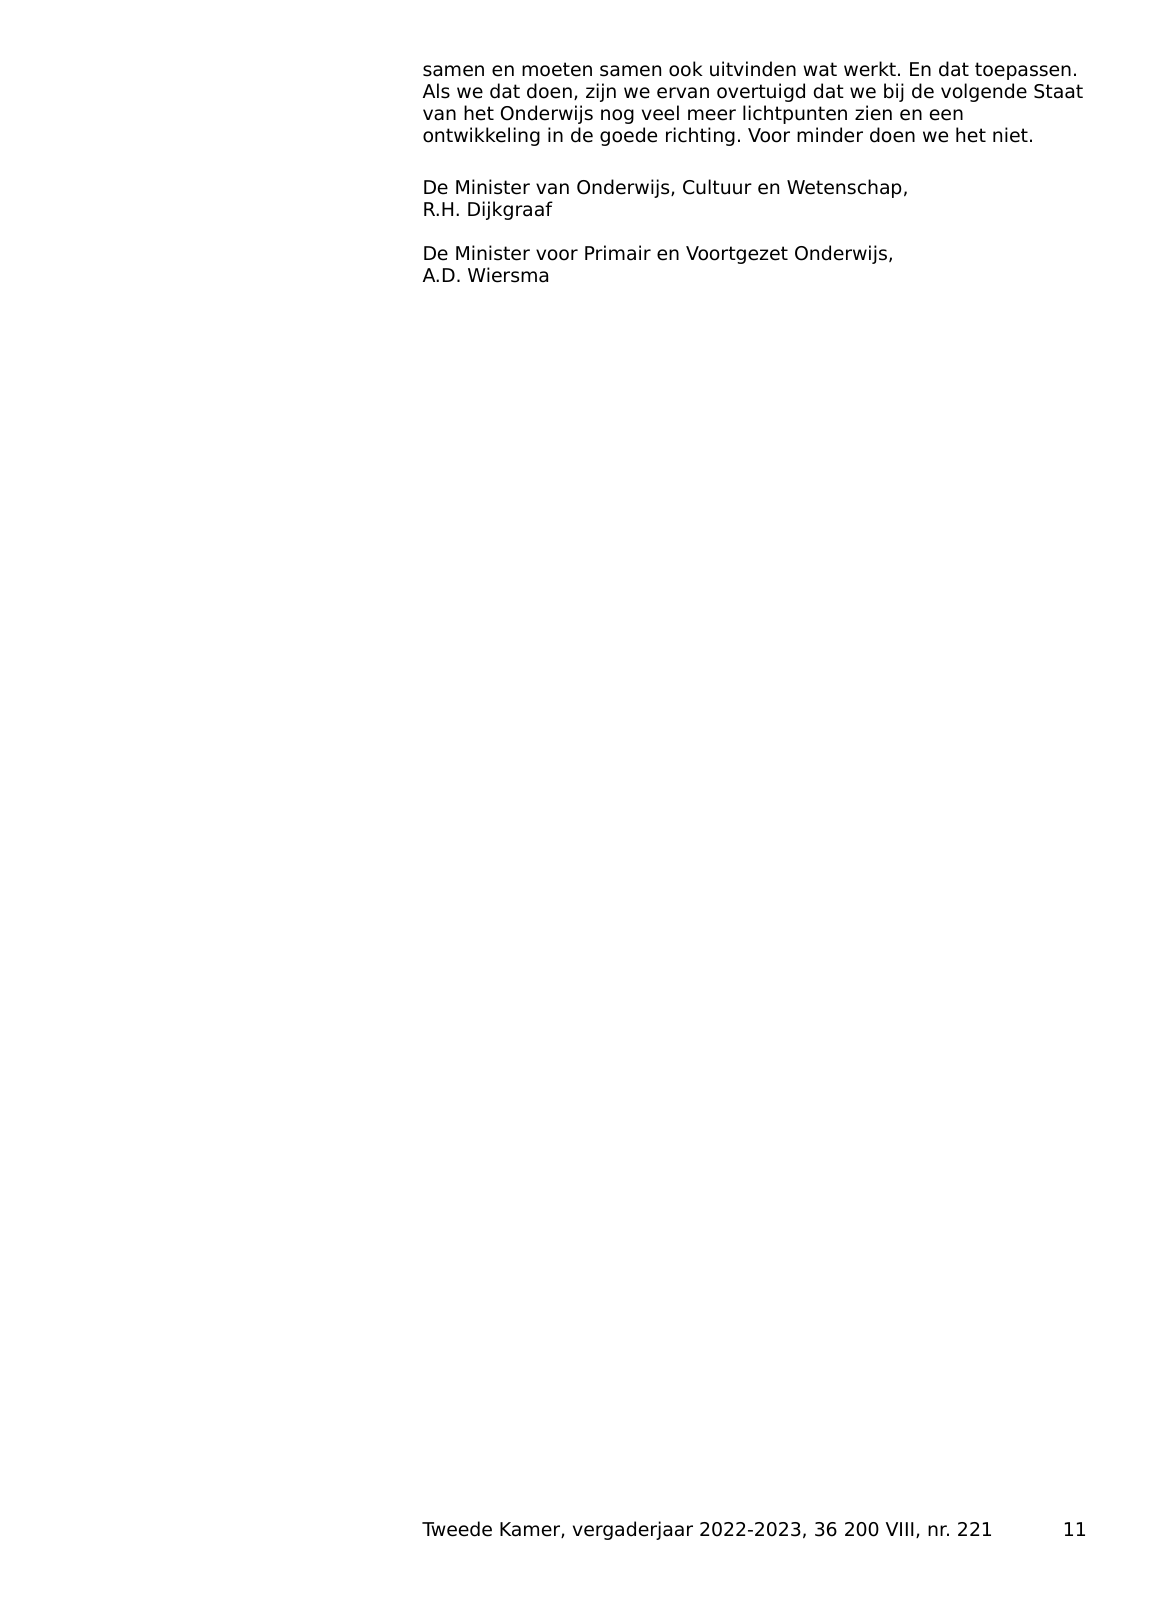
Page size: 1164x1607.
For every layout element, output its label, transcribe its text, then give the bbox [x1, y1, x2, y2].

text De Minister van Onderwijs, Cultuur en Wetenschap, R.H. Dijkgraaf [422, 177, 1087, 221]
text De Minister voor Primair en Voortgezet Onderwijs, A.D. Wiersma [422, 243, 1087, 287]
text samen en moeten samen ook uitvinden wat werkt. En dat toepassen. Als we dat doen, zijn we ervan overtuigd dat we bij de volgende Staat van het Onderwijs nog veel meer lichtpunten zien en een ontwikkeling in de goede richting. Voor minder doen we het niet. [422, 59, 1087, 147]
